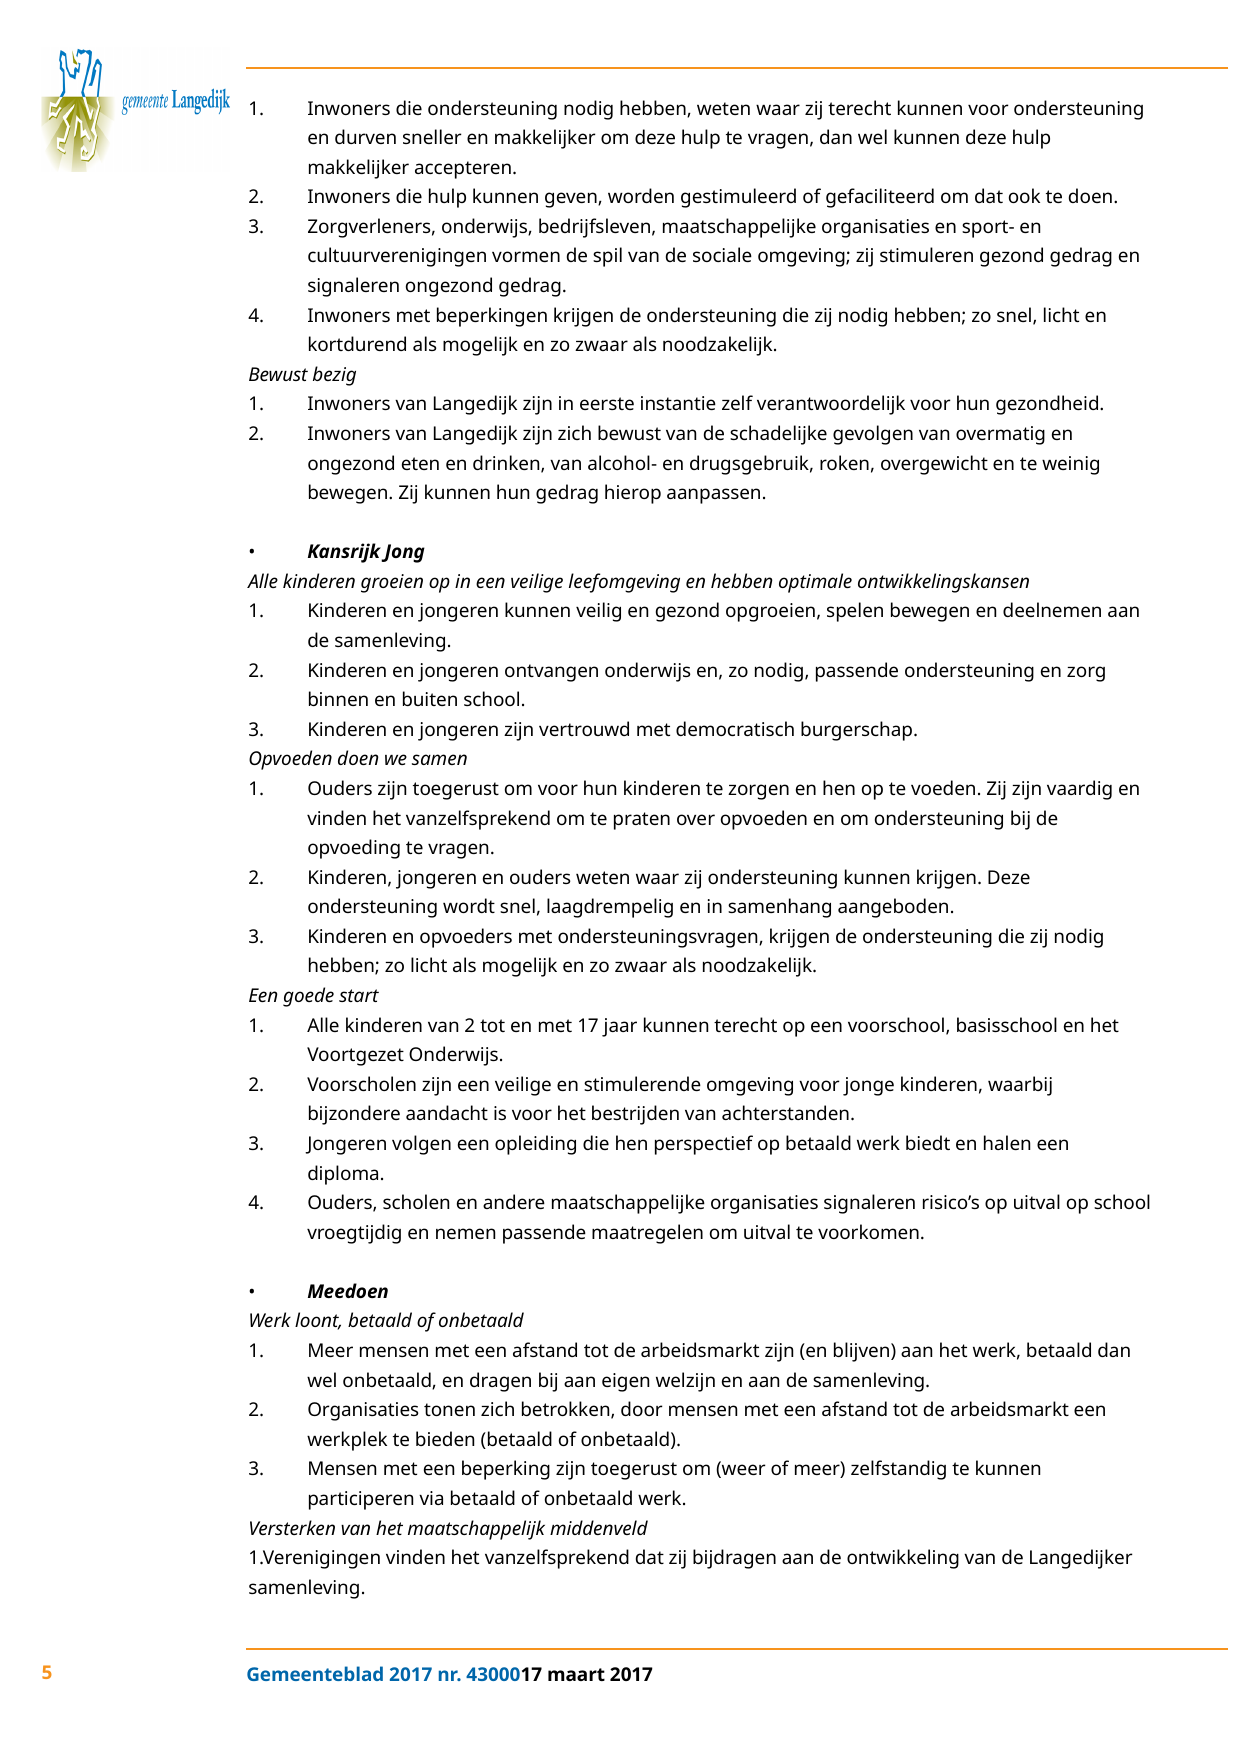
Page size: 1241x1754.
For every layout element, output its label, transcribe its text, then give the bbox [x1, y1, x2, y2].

list Ouders zijn toegerust om voor hun kinderen te zorgen en hen op te voeden. Zij zijn vaardig en vinden het vanzelfsprekend om te praten over opvoeden en om ondersteuning bij de opvoeding te vragen. [248, 775, 1152, 860]
text Bewust bezig [248, 361, 1152, 387]
list Organisaties tonen zich betrokken, door mensen met een afstand tot de arbeidsmarkt een werkplek te bieden (betaald of onbetaald). [248, 1396, 1152, 1452]
list Meedoen [248, 1278, 1152, 1304]
list Zorgverleners, onderwijs, bedrijfsleven, maatschappelijke organisaties en sport- en cultuurverenigingen vormen de spil van de sociale omgeving; zij stimuleren gezond gedrag en signaleren ongezond gedrag. [248, 213, 1152, 298]
list Meer mensen met een afstand tot de arbeidsmarkt zijn (en blijven) aan het werk, betaald dan wel onbetaald, en dragen bij aan eigen welzijn en aan de samenleving. [248, 1337, 1152, 1393]
text Werk loont, betaald of onbetaald [248, 1308, 1152, 1333]
list Ouders, scholen en andere maatschappelijke organisaties signaleren risico’s op uitval op school vroegtijdig en nemen passende maatregelen om uitval te voorkomen. [248, 1189, 1152, 1245]
list Inwoners van Langedijk zijn zich bewust van de schadelijke gevolgen van overmatig en ongezond eten en drinken, van alcohol- en drugsgebruik, roken, overgewicht en te weinig bewegen. Zij kunnen hun gedrag hierop aanpassen. [248, 420, 1152, 505]
text 1.Verenigingen vinden het vanzelfsprekend dat zij bijdragen aan de ontwikkeling van de Langedijker samenleving. [248, 1544, 1152, 1600]
list Inwoners met beperkingen krijgen de ondersteuning die zij nodig hebben; zo snel, licht en kortdurend als mogelijk en zo zwaar als noodzakelijk. [248, 302, 1152, 357]
list Inwoners die ondersteuning nodig hebben, weten waar zij terecht kunnen voor ondersteuning en durven sneller en makkelijker om deze hulp te vragen, dan wel kunnen deze hulp makkelijker accepteren. [248, 95, 1152, 180]
picture [41, 47, 231, 172]
list Voorscholen zijn een veilige en stimulerende omgeving voor jonge kinderen, waarbij bijzondere aandacht is voor het bestrijden van achterstanden. [248, 1071, 1152, 1126]
list Kinderen en jongeren ontvangen onderwijs en, zo nodig, passende ondersteuning en zorg binnen en buiten school. [248, 657, 1152, 712]
text Een goede start [248, 982, 1152, 1008]
text Alle kinderen groeien op in een veilige leefomgeving en hebben optimale ontwikkelingskansen [248, 568, 1152, 594]
text Opvoeden doen we samen [248, 746, 1152, 771]
list Kinderen, jongeren en ouders weten waar zij ondersteuning kunnen krijgen. Deze ondersteuning wordt snel, laagdrempelig en in samenhang aangeboden. [248, 864, 1152, 919]
list Inwoners van Langedijk zijn in eerste instantie zelf verantwoordelijk voor hun gezondheid. [248, 391, 1152, 416]
list Kinderen en jongeren kunnen veilig en gezond opgroeien, spelen bewegen en deelnemen aan de samenleving. [248, 598, 1152, 653]
list Kansrijk Jong [248, 538, 1152, 564]
list Kinderen en opvoeders met ondersteuningsvragen, krijgen de ondersteuning die zij nodig hebben; zo licht als mogelijk en zo zwaar als noodzakelijk. [248, 923, 1152, 978]
list Kinderen en jongeren zijn vertrouwd met democratisch burgerschap. [248, 716, 1152, 742]
text Versterken van het maatschappelijk middenveld [248, 1515, 1152, 1541]
list Jongeren volgen een opleiding die hen perspectief op betaald werk biedt en halen een diploma. [248, 1130, 1152, 1186]
list Inwoners die hulp kunnen geven, worden gestimuleerd of gefaciliteerd om dat ook te doen. [248, 183, 1152, 209]
list Mensen met een beperking zijn toegerust om (weer of meer) zelfstandig te kunnen participeren via betaald of onbetaald werk. [248, 1456, 1152, 1511]
list Alle kinderen van 2 tot en met 17 jaar kunnen terecht op een voorschool, basisschool en het Voortgezet Onderwijs. [248, 1012, 1152, 1067]
